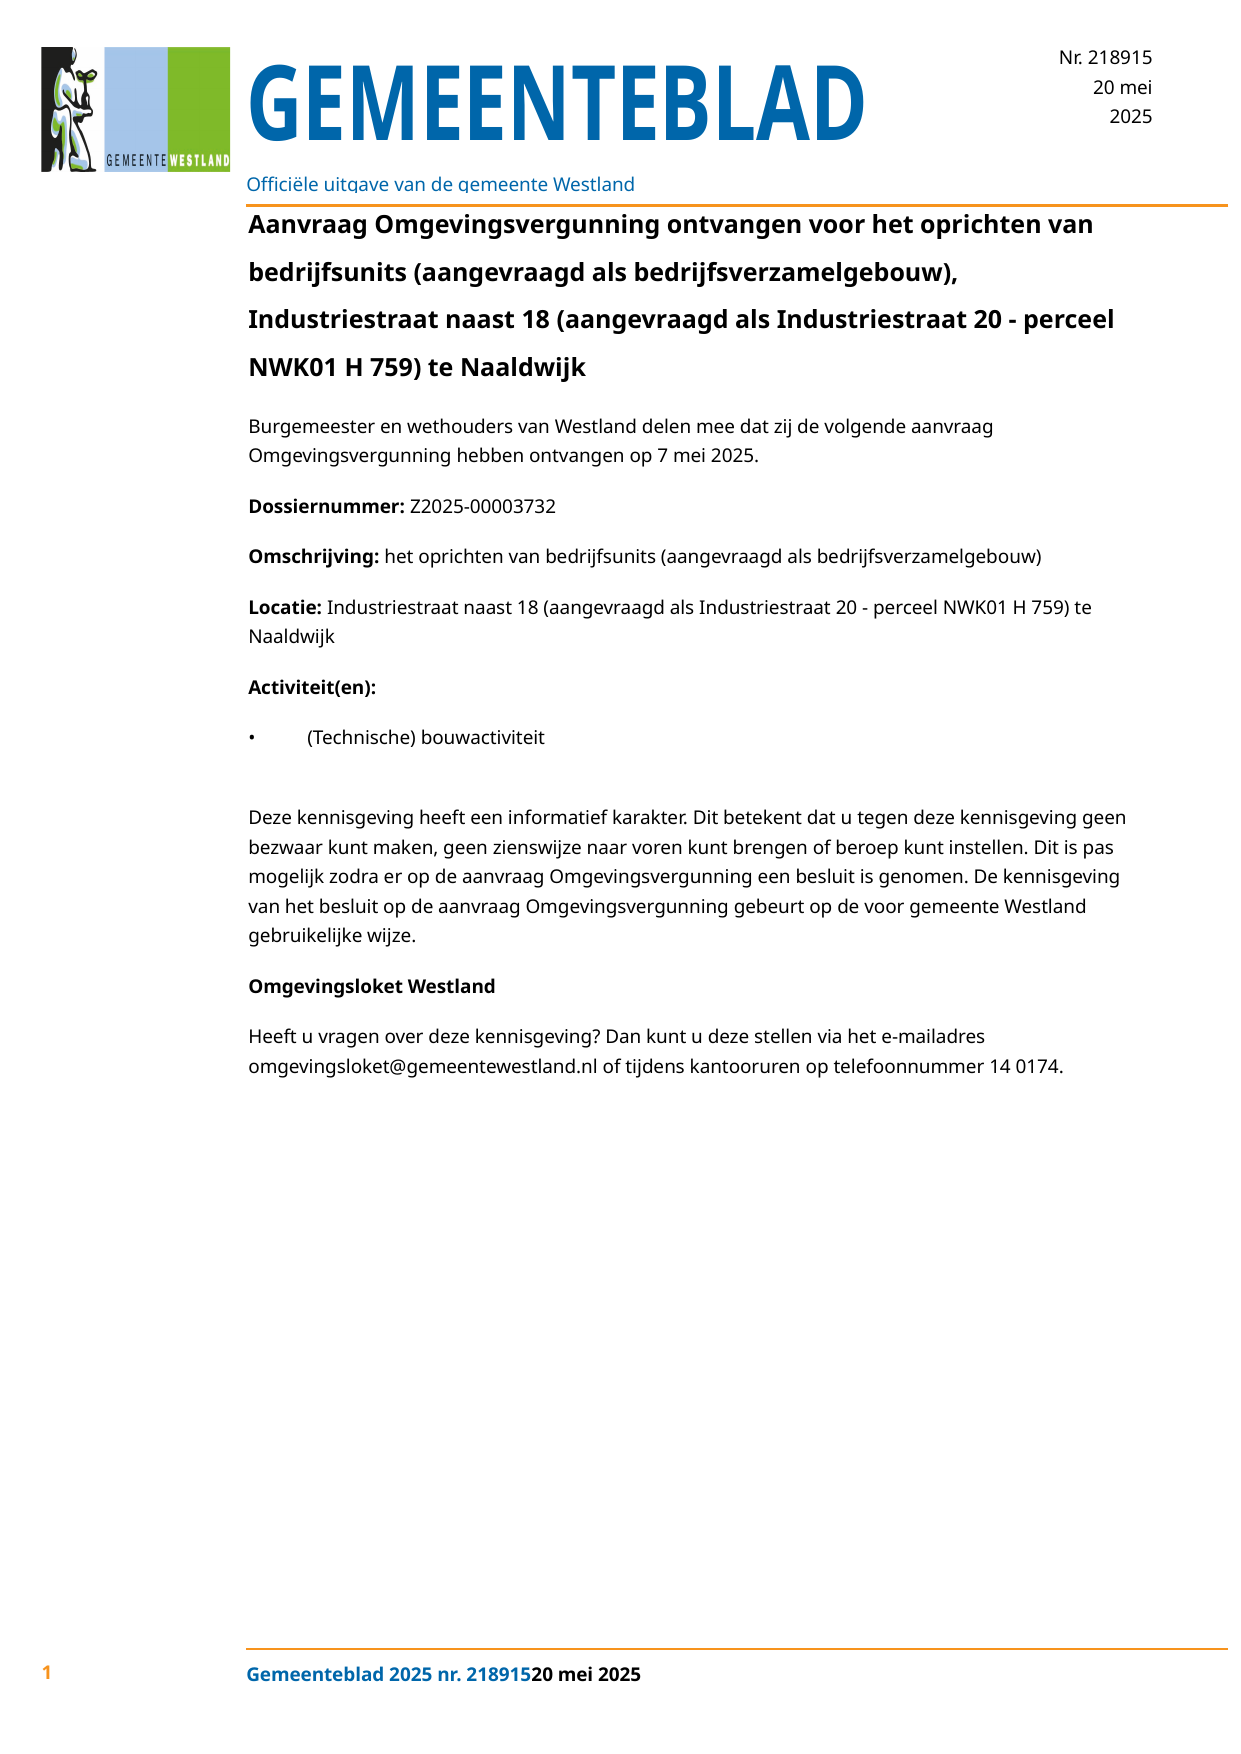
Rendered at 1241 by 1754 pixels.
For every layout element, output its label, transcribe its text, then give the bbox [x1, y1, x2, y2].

text Omgevingsloket Westland [248, 973, 1152, 999]
picture [41, 47, 231, 172]
text Heeft u vragen over deze kennisgeving? Dan kunt u deze stellen via het e-mailadres omgevingsloket@gemeentewestland.nl of tijdens kantooruren op telefoonnummer 14 0174. [248, 1023, 1152, 1079]
list (Technische) bouwactiviteit [248, 724, 1152, 750]
text Burgemeester en wethouders van Westland delen mee dat zij de volgende aanvraag Omgevingsvergunning hebben ontvangen op 7 mei 2025. [248, 413, 1152, 468]
text Omschrijving: het oprichten van bedrijfsunits (aangevraagd als bedrijfsverzamelgebouw) [248, 543, 1152, 569]
text Aanvraag Omgevingsvergunning ontvangen voor het oprichten van bedrijfsunits (aangevraagd als bedrijfsverzamelgebouw), Industriestraat naast 18 (aangevraagd als Industriestraat 20 - perceel NWK01 H 759) te Naaldwijk [248, 207, 1152, 384]
text Activiteit(en): [248, 674, 1152, 700]
text Dossiernummer: Z2025-00003732 [248, 493, 1152, 519]
text Deze kennisgeving heeft een informatief karakter. Dit betekent dat u tegen deze kennisgeving geen bezwaar kunt maken, geen zienswijze naar voren kunt brengen of beroep kunt instellen. Dit is pas mogelijk zodra er op de aanvraag Omgevingsvergunning een besluit is genomen. De kennisgeving van het besluit op de aanvraag Omgevingsvergunning gebeurt op de voor gemeente Westland gebruikelijke wijze. [248, 804, 1152, 948]
text Locatie: Industriestraat naast 18 (aangevraagd als Industriestraat 20 - perceel NWK01 H 759) te Naaldwijk [248, 594, 1152, 649]
